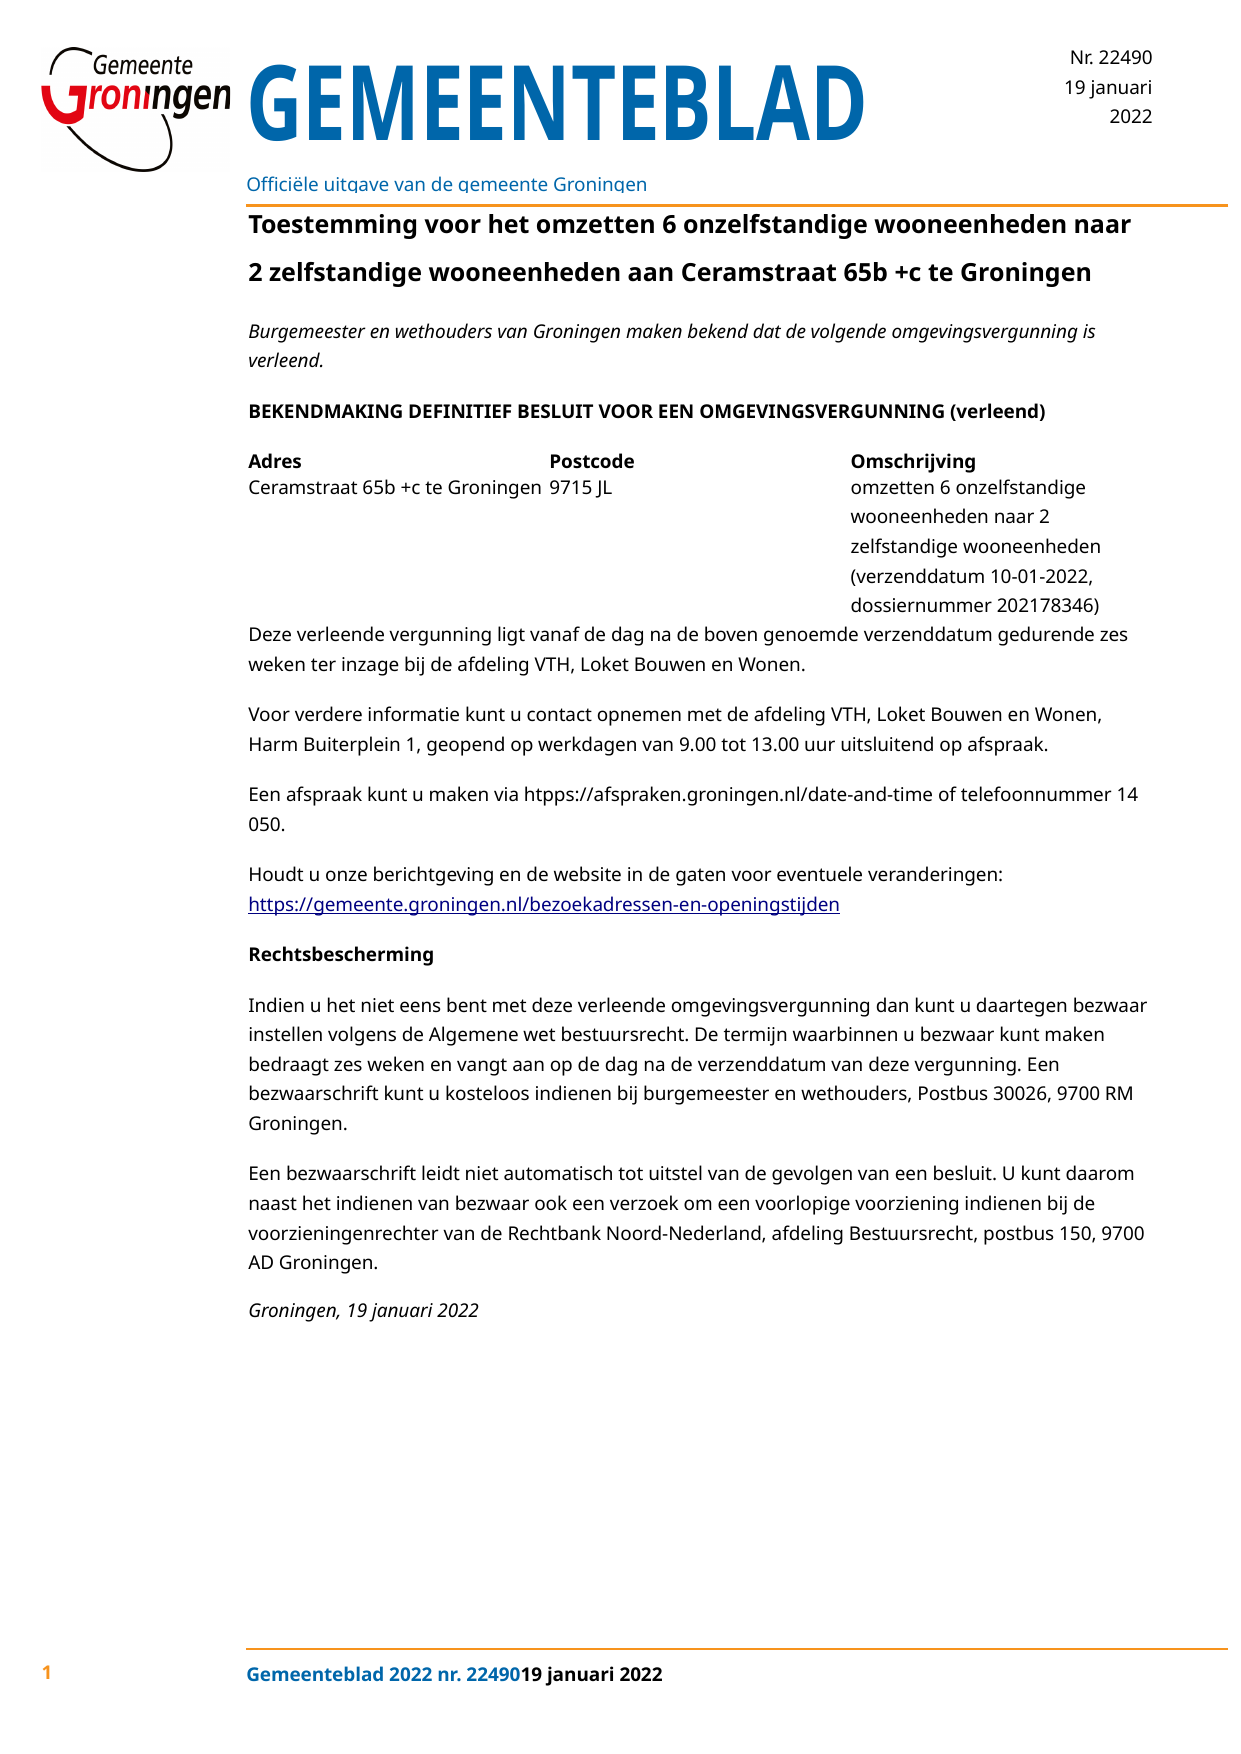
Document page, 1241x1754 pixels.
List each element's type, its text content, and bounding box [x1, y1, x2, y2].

text BEKENDMAKING DEFINITIEF BESLUIT VOOR EEN OMGEVINGSVERGUNNING (verleend) [248, 398, 1152, 424]
text Rechtsbescherming [248, 941, 1152, 967]
table_cell omzetten 6 onzelfstandige wooneenheden naar 2 zelfstandige wooneenheden (verzenddatum 10-01-2022, dossiernummer 202178346) [850, 474, 1152, 618]
text Deze verleende vergunning ligt vanaf de dag na de boven genoemde verzenddatum gedurende zes weken ter inzage bij de afdeling VTH, Loket Bouwen en Wonen. [248, 621, 1152, 677]
table_cell Ceramstraat 65b +c te Groningen [248, 474, 549, 618]
text Toestemming voor het omzetten 6 onzelfstandige wooneenheden naar 2 zelfstandige wooneenheden aan Ceramstraat 65b +c te Groningen [248, 207, 1152, 288]
text Groningen, 19 januari 2022 [248, 1297, 1152, 1323]
table_header Postcode [549, 449, 850, 474]
table_header Omschrijving [850, 449, 1152, 474]
text Voor verdere informatie kunt u contact opnemen met de afdeling VTH, Loket Bouwen en Wonen, Harm Buiterplein 1, geopend op werkdagen van 9.00 tot 13.00 uur uitsluitend op afspraak. [248, 701, 1152, 757]
text Een bezwaarschrift leidt niet automatisch tot uitstel van de gevolgen van een besluit. U kunt daarom naast het indienen van bezwaar ook een verzoek om een voorlopige voorziening indienen bij de voorzieningenrechter van de Rechtbank Noord-Nederland, afdeling Bestuursrecht, postbus 150, 9700 AD Groningen. [248, 1161, 1152, 1275]
text Indien u het niet eens bent met deze verleende omgevingsvergunning dan kunt u daartegen bezwaar instellen volgens de Algemene wet bestuursrecht. De termijn waarbinnen u bezwaar kunt maken bedraagt zes weken en vangt aan op de dag na de verzenddatum van deze vergunning. Een bezwaarschrift kunt u kosteloos indienen bij burgemeester en wethouders, Postbus 30026, 9700 RM Groningen. [248, 992, 1152, 1136]
table_header Adres [248, 449, 549, 474]
text Een afspraak kunt u maken via htpps://afspraken.groningen.nl/date-and-time of telefoonnummer 14 050. [248, 781, 1152, 837]
picture [41, 47, 231, 172]
text Burgemeester en wethouders van Groningen maken bekend dat de volgende omgevingsvergunning is verleend. [248, 318, 1152, 373]
table_cell 9715 JL [549, 474, 850, 618]
text Houdt u onze berichtgeving en de website in de gaten voor eventuele veranderingen: https://gemeente.groningen.nl/bezoekadressen-en-openingstijden [248, 861, 1152, 917]
